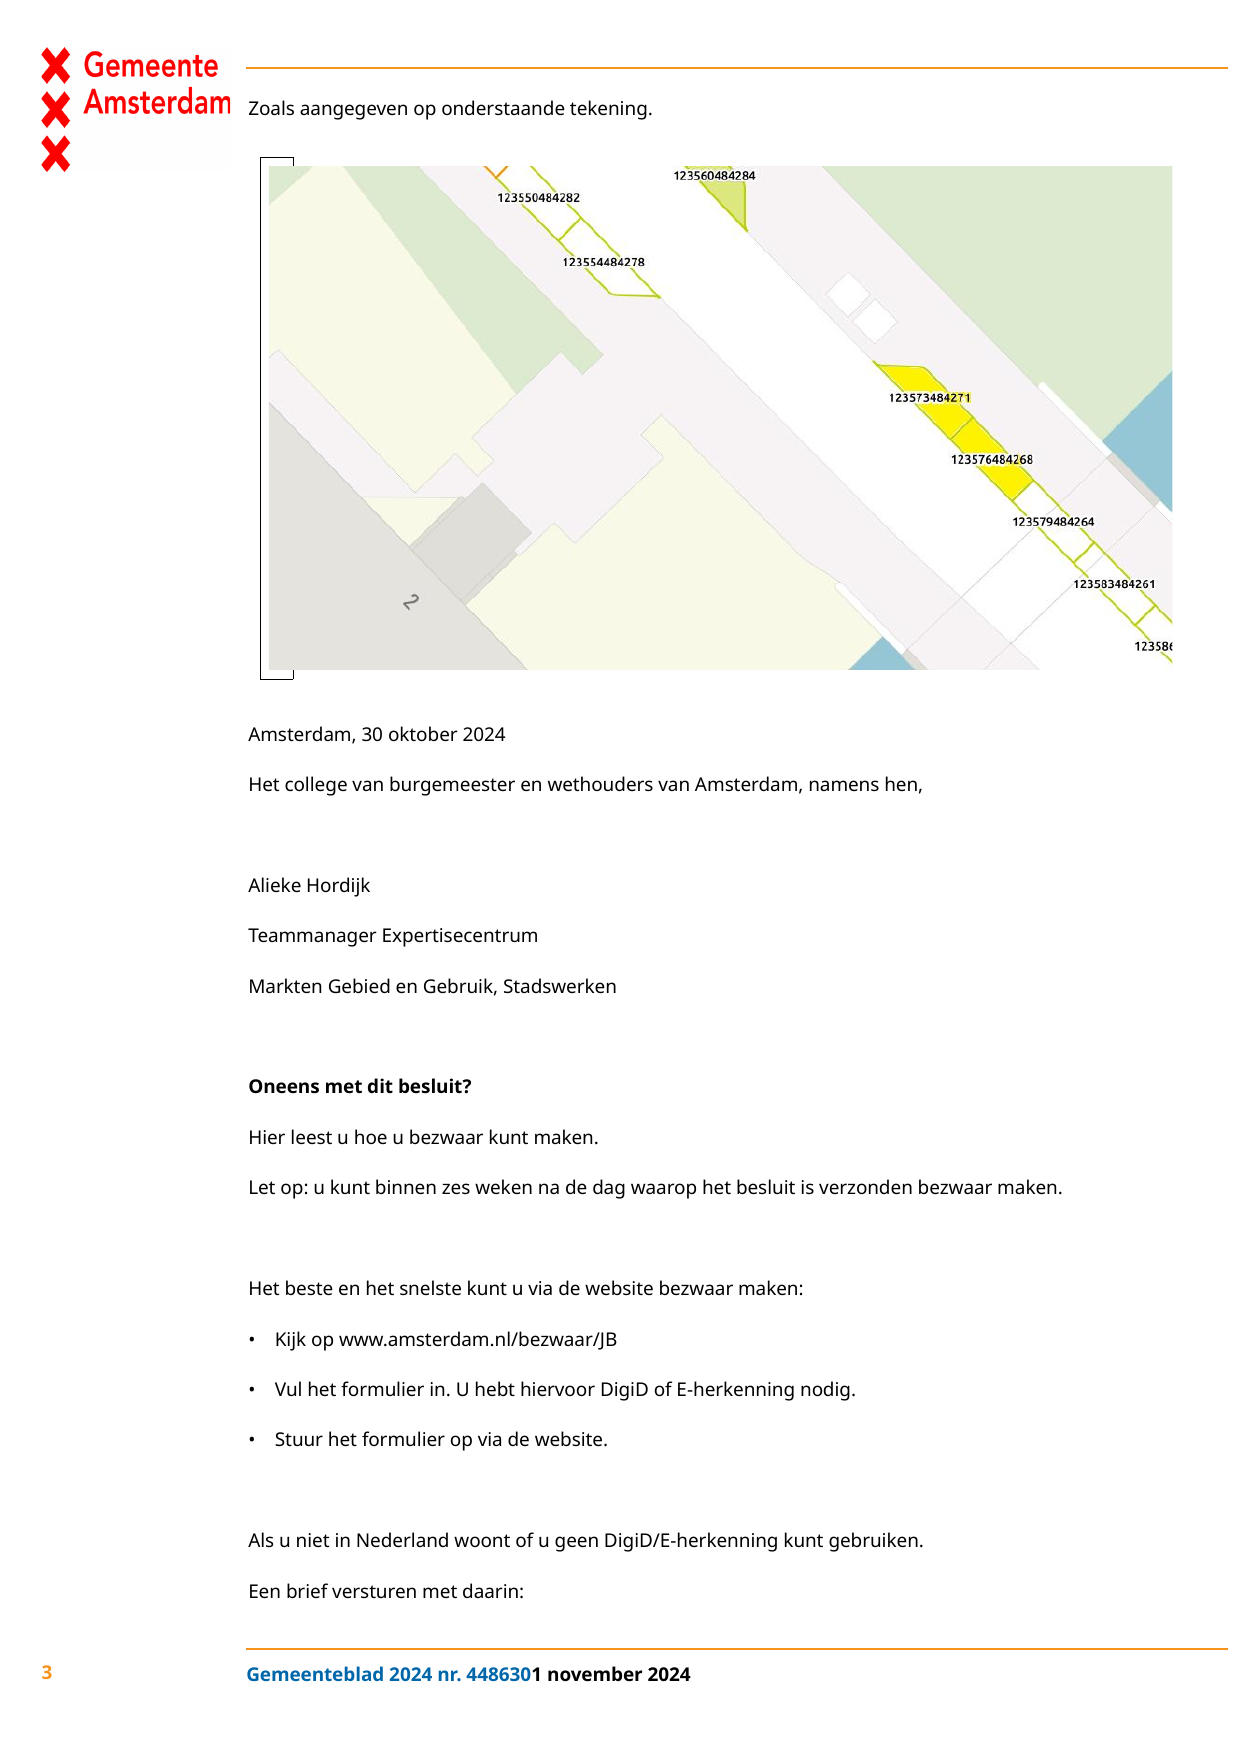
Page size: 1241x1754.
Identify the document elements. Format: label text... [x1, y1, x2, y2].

text Markten Gebied en Gebruik, Stadswerken [248, 973, 1152, 998]
text Let op: u kunt binnen zes weken na de dag waarop het besluit is verzonden bezwaar maken. [248, 1174, 1152, 1200]
picture [268, 166, 1173, 670]
text Een brief versturen met daarin: [248, 1578, 1152, 1603]
text Zoals aangegeven op onderstaande tekening. [248, 95, 1152, 121]
text • Kijk op www.amsterdam.nl/bezwaar/JB [248, 1326, 1152, 1351]
text Als u niet in Nederland woont of u geen DigiD/E-herkenning kunt gebruiken. [248, 1527, 1152, 1553]
text • Stuur het formulier op via de website. [248, 1427, 1152, 1452]
text Het beste en het snelste kunt u via de website bezwaar maken: [248, 1275, 1152, 1301]
text Oneens met dit besluit? [248, 1074, 1152, 1099]
text Amsterdam, 30 oktober 2024 [248, 721, 1152, 746]
text Alieke Hordijk [248, 872, 1152, 898]
picture [41, 47, 231, 172]
text Teammanager Expertisecentrum [248, 922, 1152, 948]
text Hier leest u hoe u bezwaar kunt maken. [248, 1124, 1152, 1150]
text • Vul het formulier in. U hebt hiervoor DigiD of E-herkenning nodig. [248, 1376, 1152, 1402]
text Het college van burgemeester en wethouders van Amsterdam, namens hen, [248, 771, 1152, 797]
